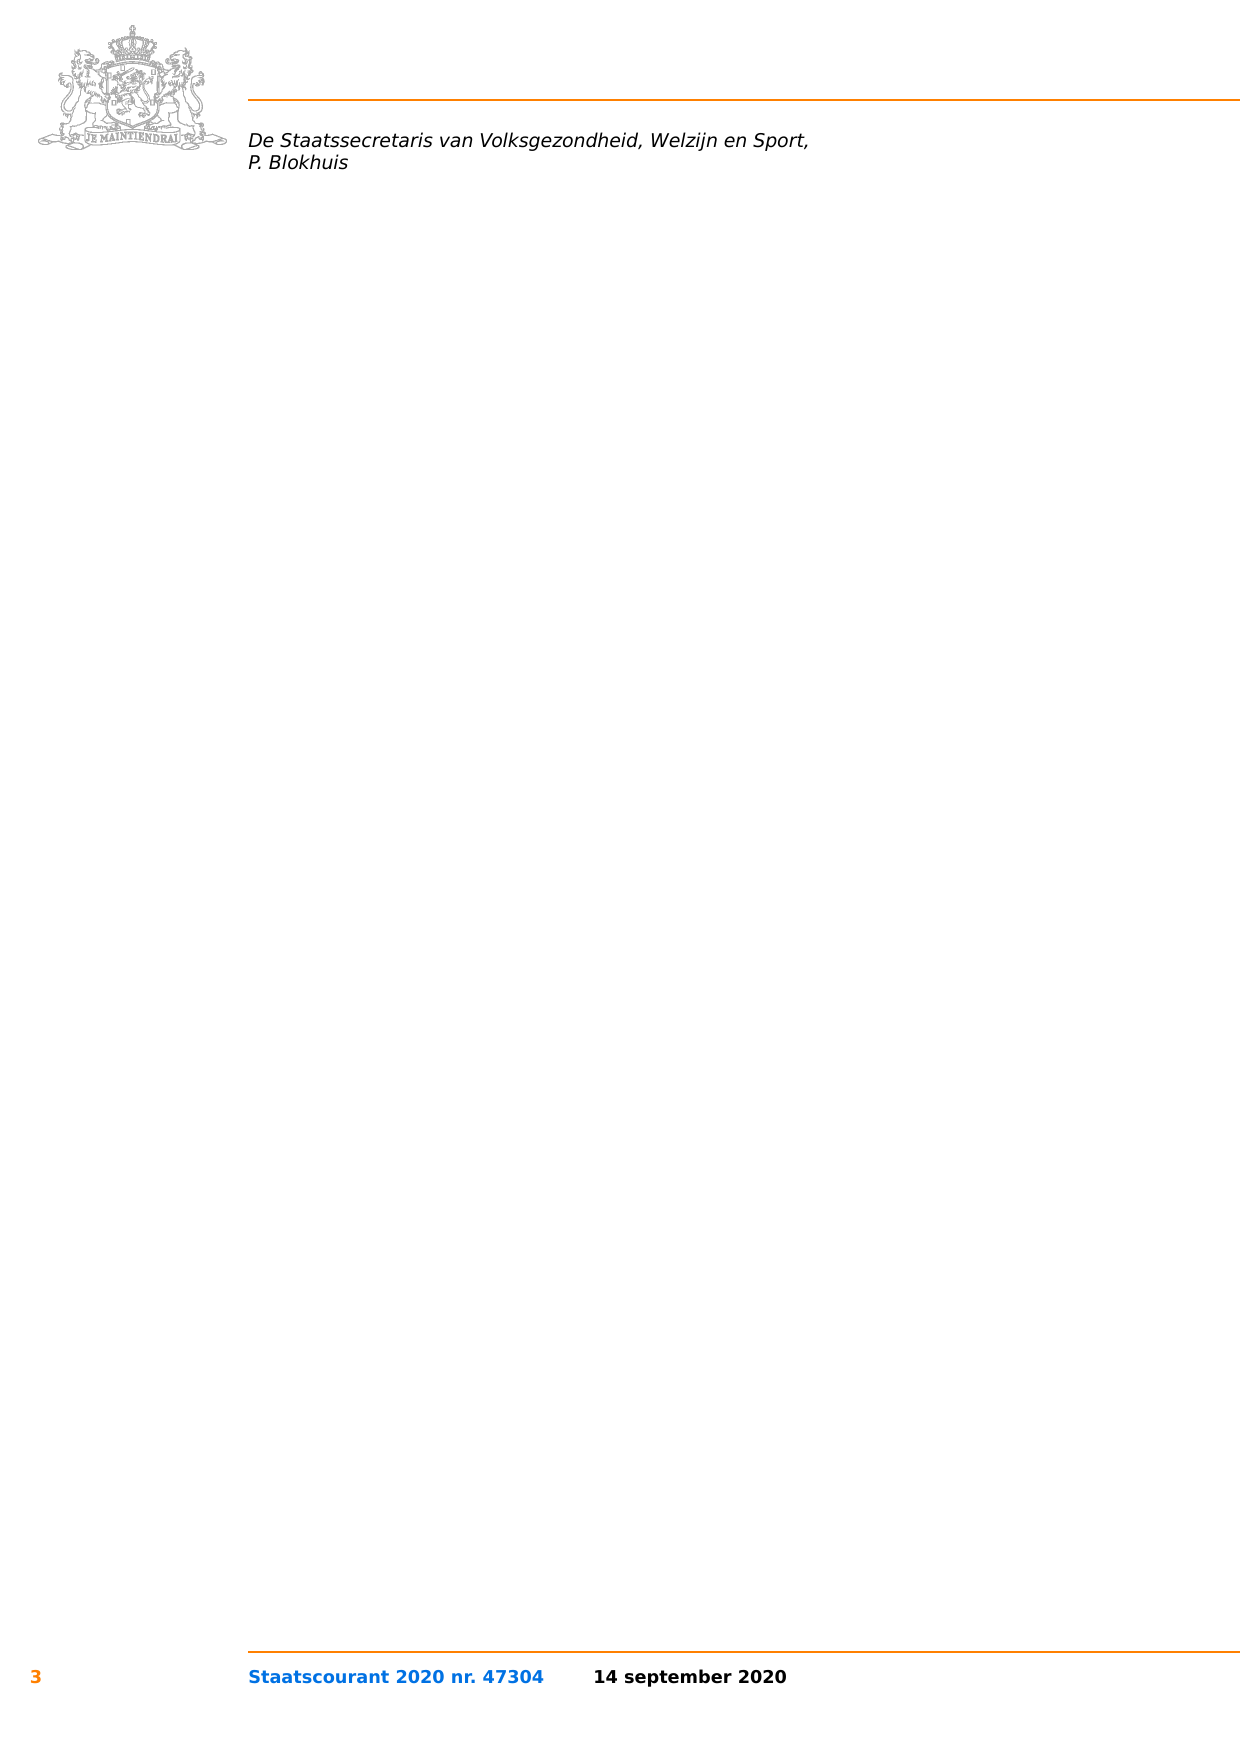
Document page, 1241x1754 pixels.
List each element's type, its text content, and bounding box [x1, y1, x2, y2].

picture [38, 25, 227, 150]
text De Staatssecretaris van Volksgezondheid, Welzijn en Sport, P. Blokhuis [248, 130, 1163, 174]
